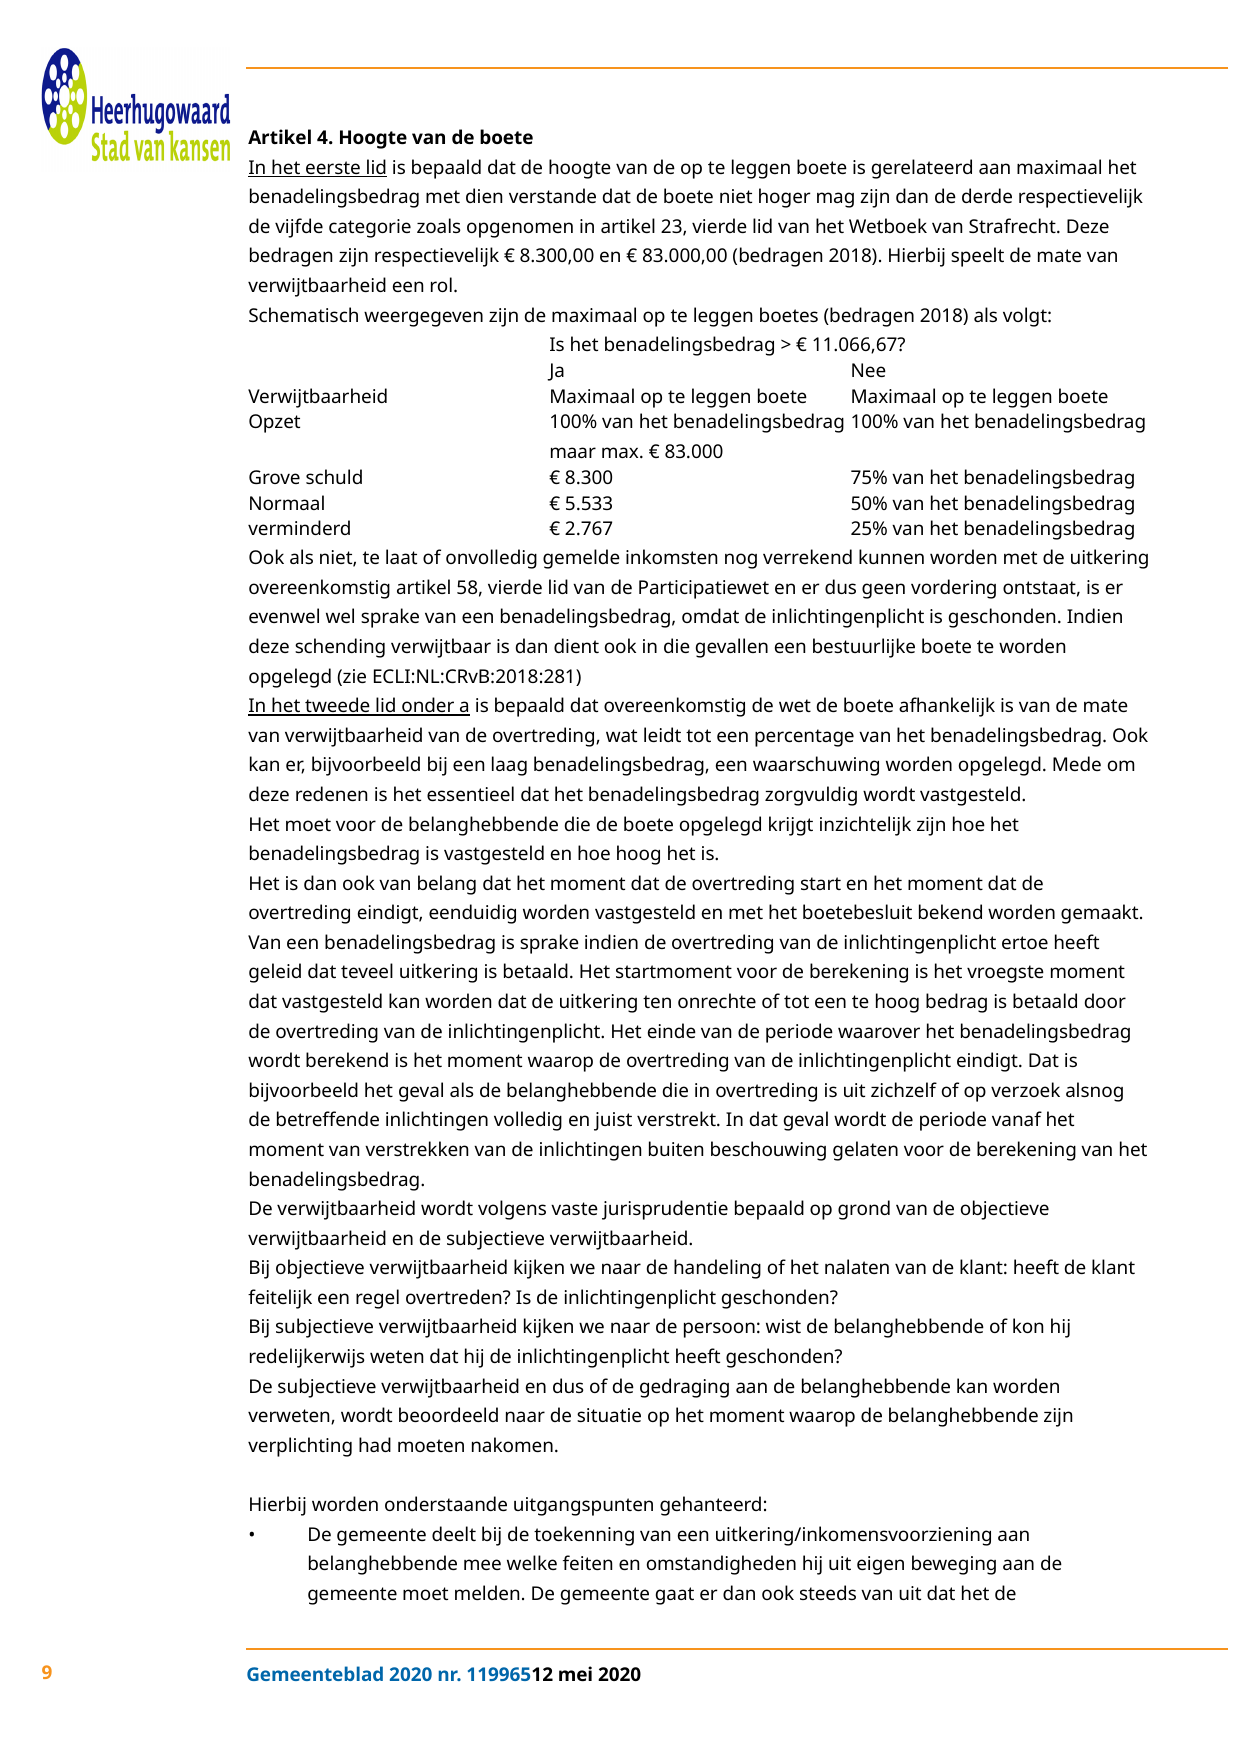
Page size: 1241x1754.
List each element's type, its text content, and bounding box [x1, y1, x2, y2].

text Bij subjectieve verwijtbaarheid kijken we naar de persoon: wist de belanghebbende of kon hij redelijkerwijs weten dat hij de inlichtingenplicht heeft geschonden? [248, 1314, 1152, 1369]
table_cell 25% van het benadelingsbedrag [850, 516, 1152, 541]
table_cell 50% van het benadelingsbedrag [850, 490, 1152, 516]
table_cell Maximaal op te leggen boete [549, 383, 850, 409]
table_cell Verwijtbaarheid [248, 383, 549, 409]
table_header Is het benadelingsbedrag > € 11.066,67? [549, 332, 1152, 357]
text De subjectieve verwijtbaarheid en dus of de gedraging aan de belanghebbende kan worden verweten, wordt beoordeeld naar de situatie op het moment waarop de belanghebbende zijn verplichting had moeten nakomen. [248, 1373, 1152, 1458]
list De gemeente deelt bij de toekenning van een uitkering/inkomensvoorziening aan belanghebbende mee welke feiten en omstandigheden hij uit eigen beweging aan de gemeente moet melden. De gemeente gaat er dan ook steeds van uit dat het de [248, 1521, 1152, 1606]
table_cell Normaal [248, 490, 549, 516]
table_cell 100% van het benadelingsbedrag [850, 409, 1152, 464]
table_cell Maximaal op te leggen boete [850, 383, 1152, 409]
text Het moet voor de belanghebbende die de boete opgelegd krijgt inzichtelijk zijn hoe het benadelingsbedrag is vastgesteld en hoe hoog het is. [248, 811, 1152, 866]
table_cell 100% van het benadelingsbedrag maar max. € 83.000 [549, 409, 850, 464]
table_cell Ja [549, 357, 850, 383]
text Artikel 4. Hoogte van de boete [248, 124, 1152, 150]
table_cell € 2.767 [549, 516, 850, 541]
text Hierbij worden onderstaande uitgangspunten gehanteerd: [248, 1491, 1152, 1517]
table_cell Grove schuld [248, 464, 549, 490]
text Het is dan ook van belang dat het moment dat de overtreding start en het moment dat de overtreding eindigt, eenduidig worden vastgesteld en met het boetebesluit bekend worden gemaakt. Van een benadelingsbedrag is sprake indien de overtreding van de inlichtingenplicht ertoe heeft geleid dat teveel uitkering is betaald. Het startmoment voor de berekening is het vroegste moment dat vastgesteld kan worden dat de uitkering ten onrechte of tot een te hoog bedrag is betaald door de overtreding van de inlichtingenplicht. Het einde van de periode waarover het benadelingsbedrag wordt berekend is het moment waarop de overtreding van de inlichtingenplicht eindigt. Dat is bijvoorbeeld het geval als de belanghebbende die in overtreding is uit zichzelf of op verzoek alsnog de betreffende inlichtingen volledig en juist verstrekt. In dat geval wordt de periode vanaf het moment van verstrekken van de inlichtingen buiten beschouwing gelaten voor de berekening van het benadelingsbedrag. [248, 870, 1152, 1191]
text In het tweede lid onder a is bepaald dat overeenkomstig de wet de boete afhankelijk is van de mate van verwijtbaarheid van de overtreding, wat leidt tot een percentage van het benadelingsbedrag. Ook kan er, bijvoorbeeld bij een laag benadelingsbedrag, een waarschuwing worden opgelegd. Mede om deze redenen is het essentieel dat het benadelingsbedrag zorgvuldig wordt vastgesteld. [248, 692, 1152, 807]
text De verwijtbaarheid wordt volgens vaste jurisprudentie bepaald op grond van de objectieve verwijtbaarheid en de subjectieve verwijtbaarheid. [248, 1195, 1152, 1251]
picture [41, 47, 231, 172]
table_cell Nee [850, 357, 1152, 383]
table_cell verminderd [248, 516, 549, 541]
text Schematisch weergegeven zijn de maximaal op te leggen boetes (bedragen 2018) als volgt: [248, 302, 1152, 328]
text Ook als niet, te laat of onvolledig gemelde inkomsten nog verrekend kunnen worden met de uitkering overeenkomstig artikel 58, vierde lid van de Participatiewet en er dus geen vordering ontstaat, is er evenwel wel sprake van een benadelingsbedrag, omdat de inlichtingenplicht is geschonden. Indien deze schending verwijtbaar is dan dient ook in die gevallen een bestuurlijke boete te worden opgelegd (zie ECLI:NL:CRvB:2018:281) [248, 544, 1152, 688]
table_header [248, 332, 549, 357]
text Bij objectieve verwijtbaarheid kijken we naar de handeling of het nalaten van de klant: heeft de klant feitelijk een regel overtreden? Is de inlichtingenplicht geschonden? [248, 1254, 1152, 1310]
table_cell € 8.300 [549, 464, 850, 490]
text In het eerste lid is bepaald dat de hoogte van de op te leggen boete is gerelateerd aan maximaal het benadelingsbedrag met dien verstande dat de boete niet hoger mag zijn dan de derde respectievelijk de vijfde categorie zoals opgenomen in artikel 23, vierde lid van het Wetboek van Strafrecht. Deze bedragen zijn respectievelijk € 8.300,00 en € 83.000,00 (bedragen 2018). Hierbij speelt de mate van verwijtbaarheid een rol. [248, 154, 1152, 298]
table_cell 75% van het benadelingsbedrag [850, 464, 1152, 490]
table_cell Opzet [248, 409, 549, 464]
table_cell € 5.533 [549, 490, 850, 516]
table_cell [248, 357, 549, 383]
